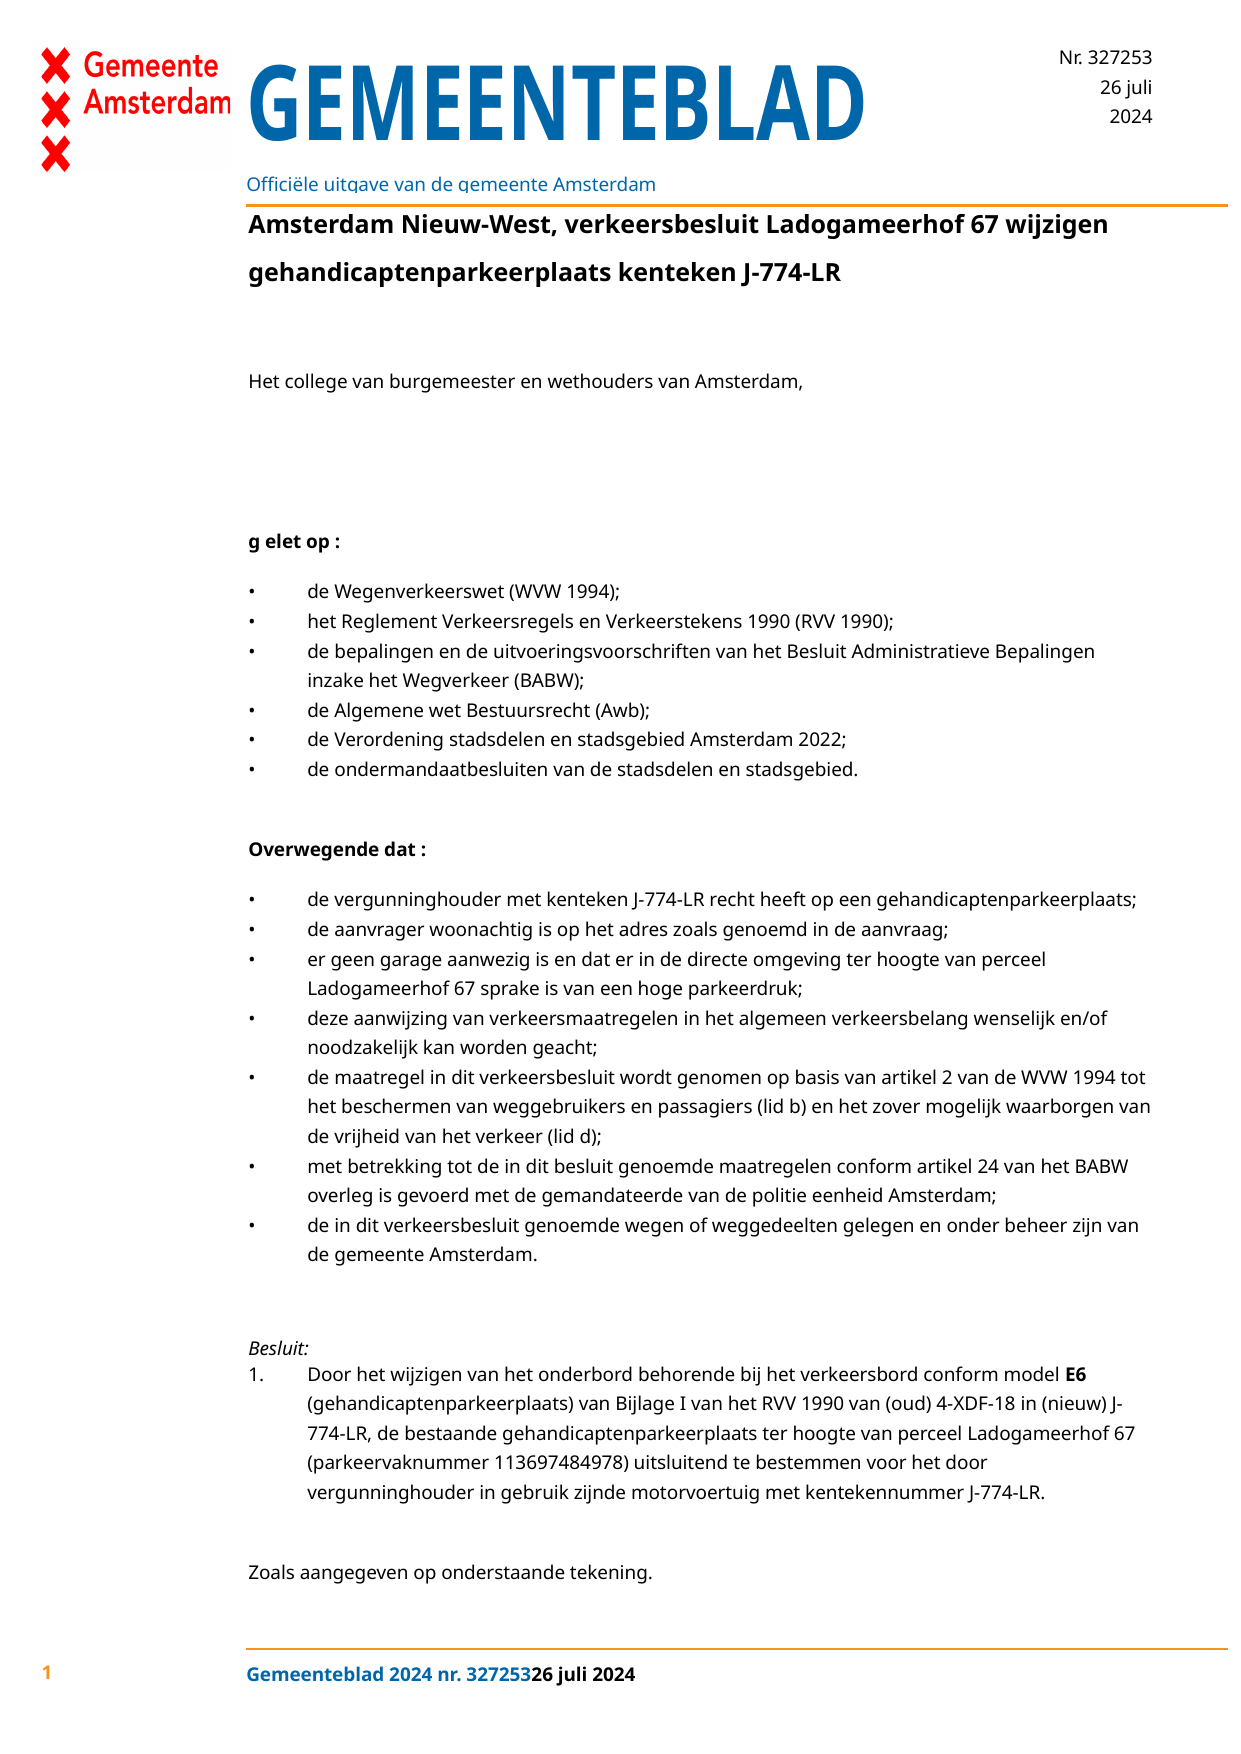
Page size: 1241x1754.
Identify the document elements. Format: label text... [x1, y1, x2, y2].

list de Wegenverkeerswet (WVW 1994); [248, 579, 1152, 604]
list de bepalingen en de uitvoeringsvoorschriften van het Besluit Administratieve Bepalingen inzake het Wegverkeer (BABW); [248, 638, 1152, 693]
list met betrekking tot de in dit besluit genoemde maatregelen conform artikel 24 van het BABW overleg is gevoerd met de gemandateerde van de politie eenheid Amsterdam; [248, 1153, 1152, 1208]
text g elet op : [248, 528, 1152, 554]
list er geen garage aanwezig is en dat er in de directe omgeving ter hoogte van perceel Ladogameerhof 67 sprake is van een hoge parkeerdruk; [248, 946, 1152, 1001]
list de Verordening stadsdelen en stadsgebied Amsterdam 2022; [248, 727, 1152, 752]
text Overwegende dat : [248, 836, 1152, 862]
text Besluit: [248, 1335, 1152, 1361]
list de maatregel in dit verkeersbesluit wordt genomen op basis van artikel 2 van de WVW 1994 tot het beschermen van weggebruikers en passagiers (lid b) en het zover mogelijk waarborgen van de vrijheid van het verkeer (lid d); [248, 1064, 1152, 1149]
list de Algemene wet Bestuursrecht (Awb); [248, 697, 1152, 723]
list de ondermandaatbesluiten van de stadsdelen en stadsgebied. [248, 756, 1152, 782]
picture [41, 47, 231, 172]
list de vergunninghouder met kenteken J-774-LR recht heeft op een gehandicaptenparkeerplaats; [248, 887, 1152, 912]
text Amsterdam Nieuw-West, verkeersbesluit Ladogameerhof 67 wijzigen gehandicaptenparkeerplaats kenteken J-774-LR [248, 207, 1152, 288]
list de aanvrager woonachtig is op het adres zoals genoemd in de aanvraag; [248, 916, 1152, 942]
text Het college van burgemeester en wethouders van Amsterdam, [248, 368, 1152, 394]
list de in dit verkeersbesluit genoemde wegen of weggedeelten gelegen en onder beheer zijn van de gemeente Amsterdam. [248, 1212, 1152, 1267]
list deze aanwijzing van verkeersmaatregelen in het algemeen verkeersbelang wenselijk en/of noodzakelijk kan worden geacht; [248, 1005, 1152, 1060]
list het Reglement Verkeersregels en Verkeerstekens 1990 (RVV 1990); [248, 608, 1152, 634]
list Door het wijzigen van het onderbord behorende bij het verkeersbord conform model E6 (gehandicaptenparkeerplaats) van Bijlage I van het RVV 1990 van (oud) 4-XDF-18 in (nieuw) J-774-LR, de bestaande gehandicaptenparkeerplaats ter hoogte van perceel Ladogameerhof 67 (parkeervaknummer 113697484978) uitsluitend te bestemmen voor het door vergunninghouder in gebruik zijnde motorvoertuig met kentekennummer J-774-LR. [248, 1361, 1152, 1505]
text Zoals aangegeven op onderstaande tekening. [248, 1559, 1152, 1585]
